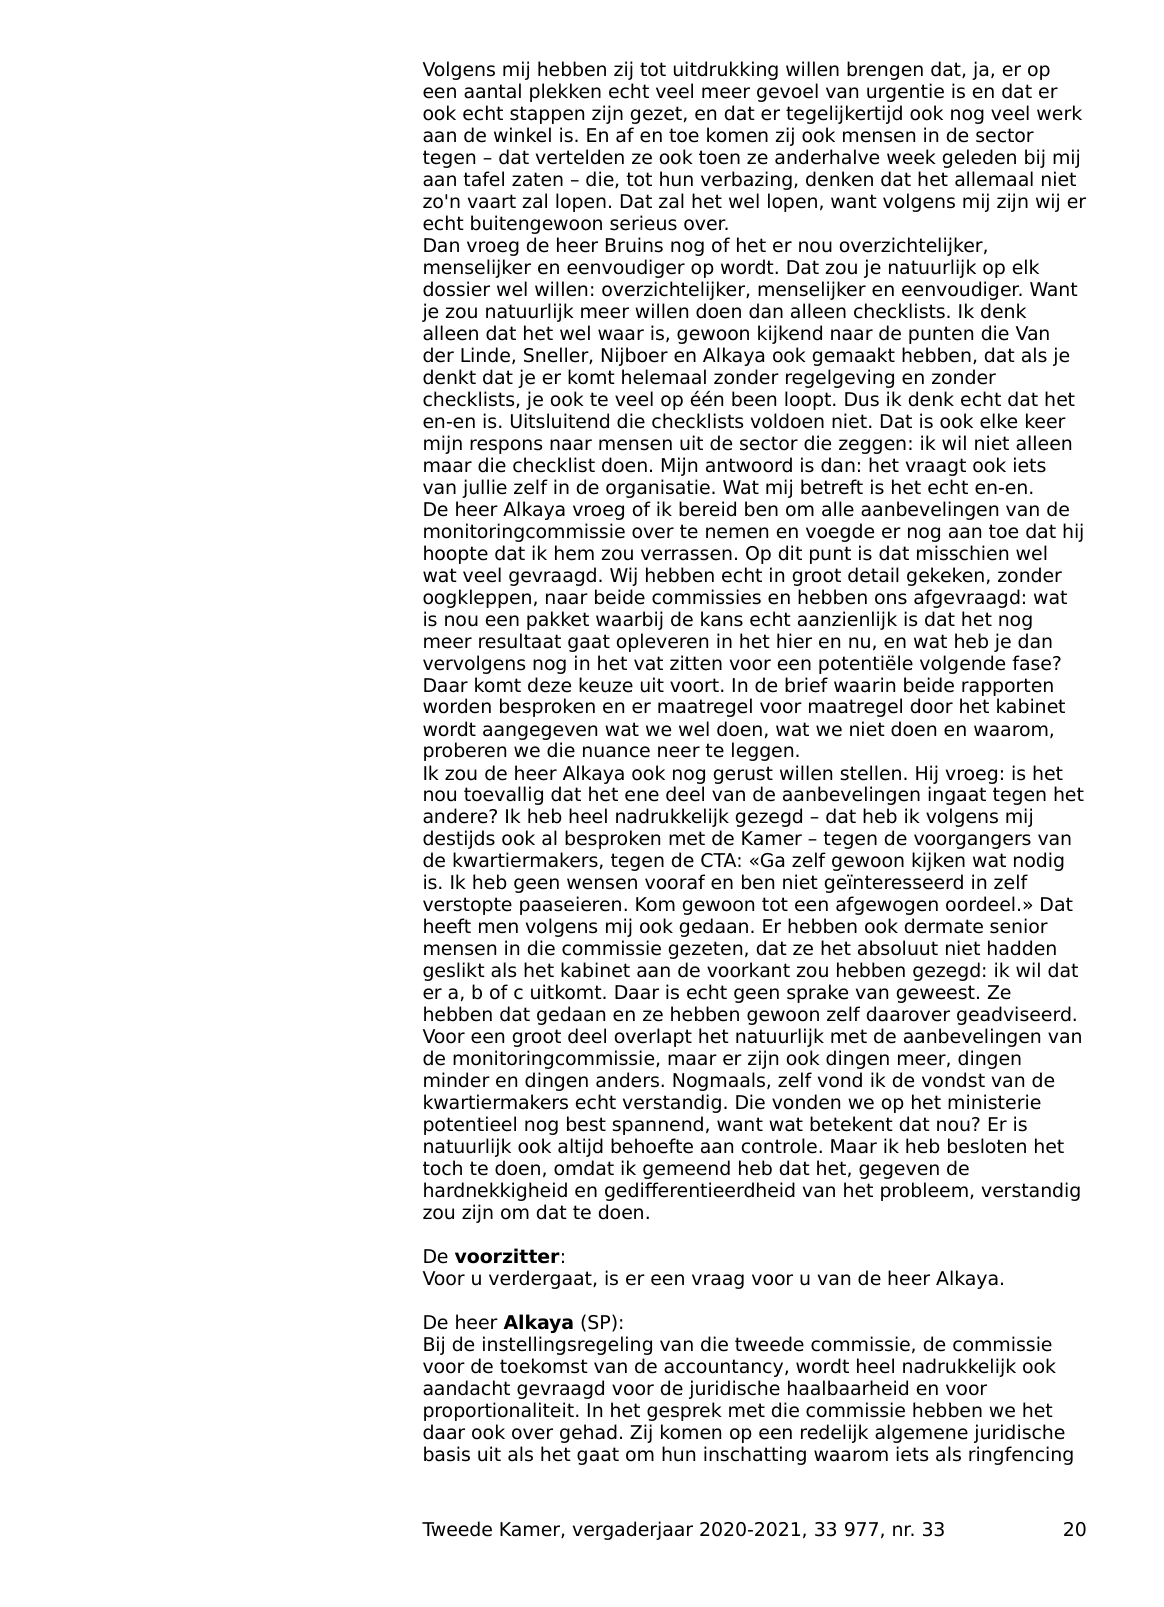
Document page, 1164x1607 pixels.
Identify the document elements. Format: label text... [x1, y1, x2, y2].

text De heer Alkaya (SP): [422, 1312, 1087, 1334]
text Volgens mij hebben zij tot uitdrukking willen brengen dat, ja, er op een aantal plekken echt veel meer gevoel van urgentie is en dat er ook echt stappen zijn gezet, en dat er tegelijkertijd ook nog veel werk aan de winkel is. En af en toe komen zij ook mensen in de sector tegen – dat vertelden ze ook toen ze anderhalve week geleden bij mij aan tafel zaten – die, tot hun verbazing, denken dat het allemaal niet zo'n vaart zal lopen. Dat zal het wel lopen, want volgens mij zijn wij er echt buitengewoon serieus over. [422, 59, 1087, 235]
text Bij de instellingsregeling van die tweede commissie, de commissie voor de toekomst van de accountancy, wordt heel nadrukkelijk ook aandacht gevraagd voor de juridische haalbaarheid en voor proportionaliteit. In het gesprek met die commissie hebben we het daar ook over gehad. Zij komen op een redelijk algemene juridische basis uit als het gaat om hun inschatting waarom iets als ringfencing [422, 1334, 1087, 1466]
text De heer Alkaya vroeg of ik bereid ben om alle aanbevelingen van de monitoringcommissie over te nemen en voegde er nog aan toe dat hij hoopte dat ik hem zou verrassen. Op dit punt is dat misschien wel wat veel gevraagd. Wij hebben echt in groot detail gekeken, zonder oogkleppen, naar beide commissies en hebben ons afgevraagd: wat is nou een pakket waarbij de kans echt aanzienlijk is dat het nog meer resultaat gaat opleveren in het hier en nu, en wat heb je dan vervolgens nog in het vat zitten voor een potentiële volgende fase? Daar komt deze keuze uit voort. In de brief waarin beide rapporten worden besproken en er maatregel voor maatregel door het kabinet wordt aangegeven wat we wel doen, wat we niet doen en waarom, proberen we die nuance neer te leggen. [422, 499, 1087, 762]
text Dan vroeg de heer Bruins nog of het er nou overzichtelijker, menselijker en eenvoudiger op wordt. Dat zou je natuurlijk op elk dossier wel willen: overzichtelijker, menselijker en eenvoudiger. Want je zou natuurlijk meer willen doen dan alleen checklists. Ik denk alleen dat het wel waar is, gewoon kijkend naar de punten die Van der Linde, Sneller, Nijboer en Alkaya ook gemaakt hebben, dat als je denkt dat je er komt helemaal zonder regelgeving en zonder checklists, je ook te veel op één been loopt. Dus ik denk echt dat het en-en is. Uitsluitend die checklists voldoen niet. Dat is ook elke keer mijn respons naar mensen uit de sector die zeggen: ik wil niet alleen maar die checklist doen. Mijn antwoord is dan: het vraagt ook iets van jullie zelf in de organisatie. Wat mij betreft is het echt en-en. [422, 235, 1087, 499]
text Ik zou de heer Alkaya ook nog gerust willen stellen. Hij vroeg: is het nou toevallig dat het ene deel van de aanbevelingen ingaat tegen het andere? Ik heb heel nadrukkelijk gezegd – dat heb ik volgens mij destijds ook al besproken met de Kamer – tegen de voorgangers van de kwartiermakers, tegen de CTA: «Ga zelf gewoon kijken wat nodig is. Ik heb geen wensen vooraf en ben niet geïnteresseerd in zelf verstopte paaseieren. Kom gewoon tot een afgewogen oordeel.» Dat heeft men volgens mij ook gedaan. Er hebben ook dermate senior mensen in die commissie gezeten, dat ze het absoluut niet hadden geslikt als het kabinet aan de voorkant zou hebben gezegd: ik wil dat er a, b of c uitkomt. Daar is echt geen sprake van geweest. Ze hebben dat gedaan en ze hebben gewoon zelf daarover geadviseerd. Voor een groot deel overlapt het natuurlijk met de aanbevelingen van de monitoringcommissie, maar er zijn ook dingen meer, dingen minder en dingen anders. Nogmaals, zelf vond ik de vondst van de kwartiermakers echt verstandig. Die vonden we op het ministerie potentieel nog best spannend, want wat betekent dat nou? Er is natuurlijk ook altijd behoefte aan controle. Maar ik heb besloten het toch te doen, omdat ik gemeend heb dat het, gegeven de hardnekkigheid en gedifferentieerdheid van het probleem, verstandig zou zijn om dat te doen. [422, 762, 1087, 1224]
text De voorzitter: [422, 1246, 1087, 1268]
text Voor u verdergaat, is er een vraag voor u van de heer Alkaya. [422, 1268, 1087, 1290]
